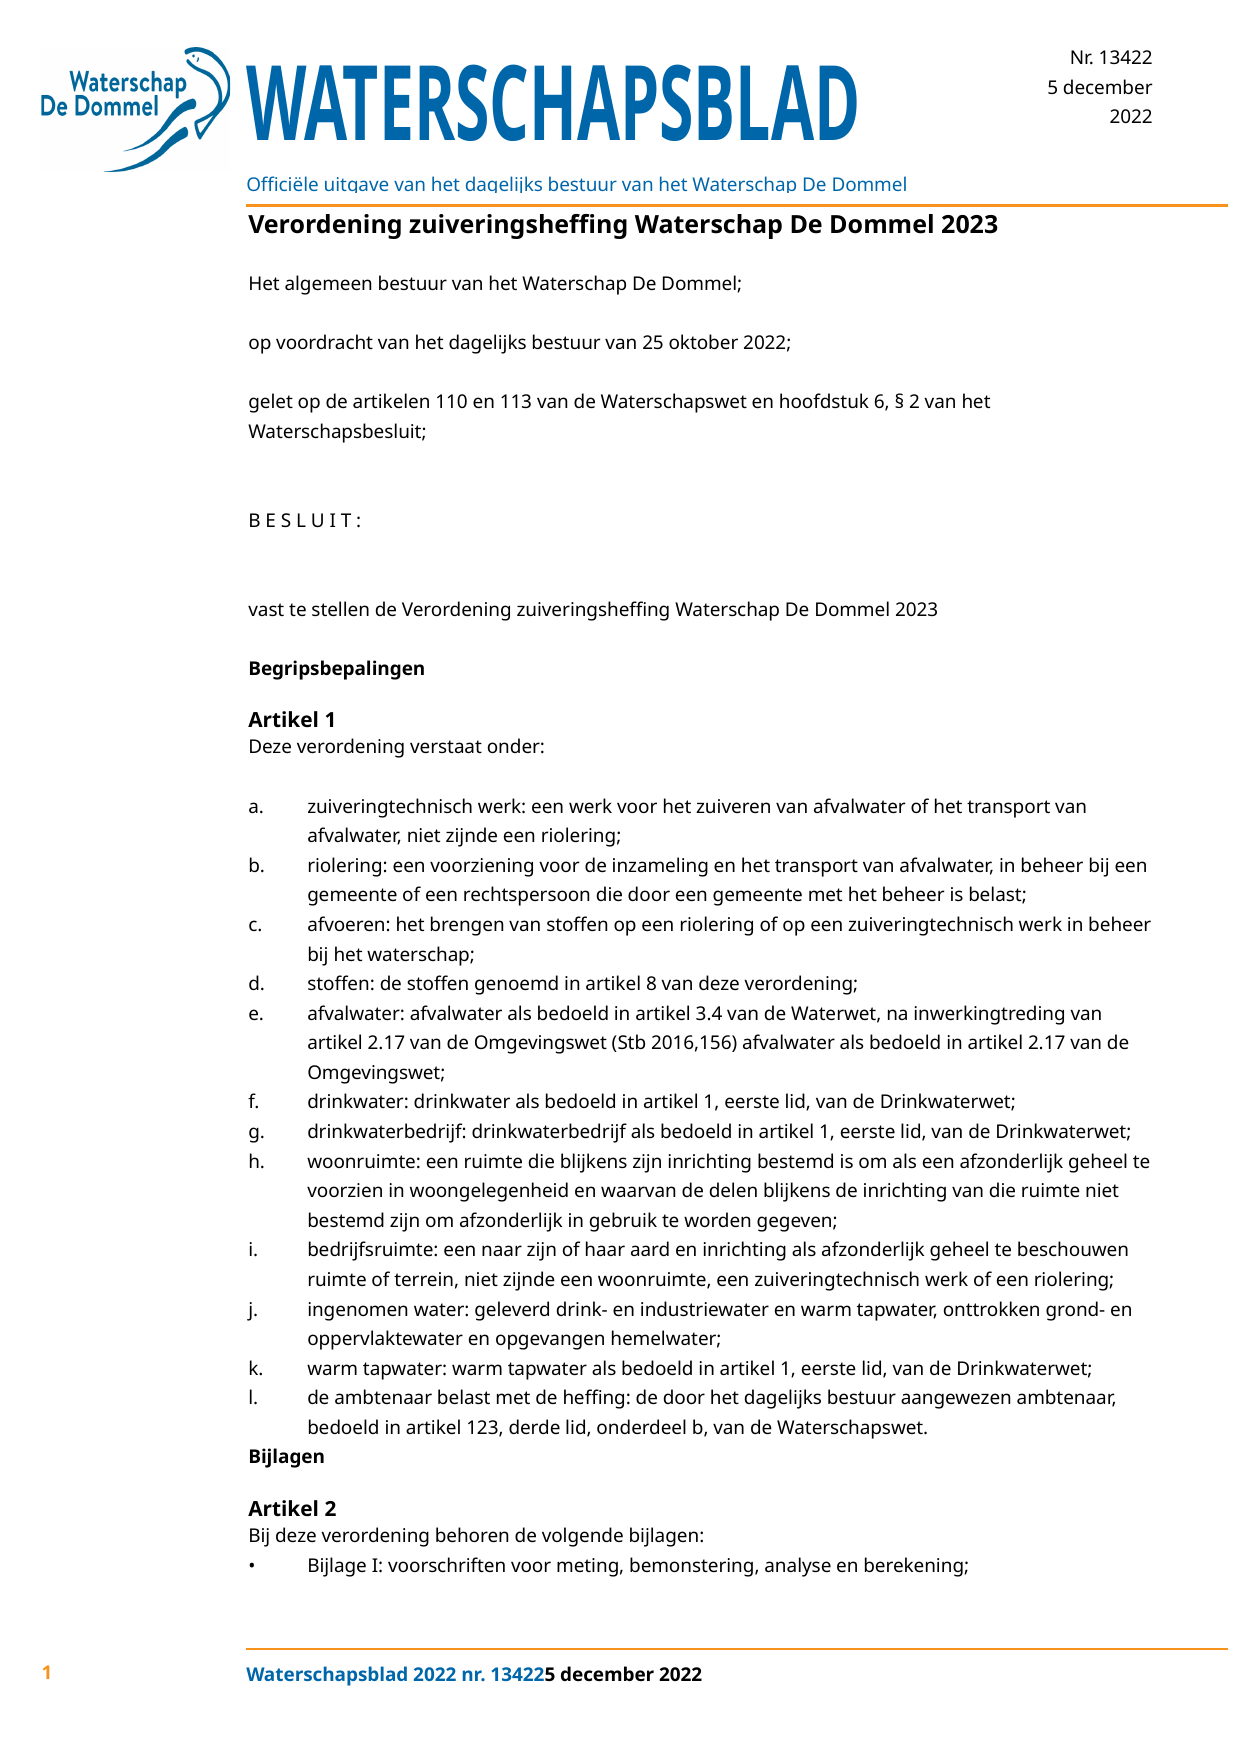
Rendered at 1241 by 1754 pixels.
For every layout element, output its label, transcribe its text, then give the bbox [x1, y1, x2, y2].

text B E S L U I T : [248, 507, 1152, 533]
text Het algemeen bestuur van het Waterschap De Dommel; [248, 270, 1152, 296]
list stoffen: de stoffen genoemd in artikel 8 van deze verordening; [248, 970, 1152, 996]
text Artikel 2 [248, 1494, 1152, 1523]
list Bijlage I: voorschriften voor meting, bemonstering, analyse en berekening; [248, 1552, 1152, 1578]
text op voordracht van het dagelijks bestuur van 25 oktober 2022; [248, 329, 1152, 355]
text gelet op de artikelen 110 en 113 van de Waterschapswet en hoofdstuk 6, § 2 van het Waterschapsbesluit; [248, 389, 1152, 444]
text Artikel 1 [248, 705, 1152, 734]
list warm tapwater: warm tapwater als bedoeld in artikel 1, eerste lid, van de Drinkwaterwet; [248, 1355, 1152, 1381]
picture [41, 47, 231, 172]
picture [198, 118, 210, 131]
list drinkwaterbedrijf: drinkwaterbedrijf als bedoeld in artikel 1, eerste lid, van de Drinkwaterwet; [248, 1118, 1152, 1144]
list bedrijfsruimte: een naar zijn of haar aard en inrichting als afzonderlijk geheel te beschouwen ruimte of terrein, niet zijnde een woonruimte, een zuiveringtechnisch werk of een riolering; [248, 1237, 1152, 1292]
text Bijlagen [248, 1444, 1152, 1469]
text Bij deze verordening behoren de volgende bijlagen: [248, 1523, 1152, 1548]
picture [45, 99, 51, 111]
text Verordening zuiveringsheffing Waterschap De Dommel 2023 [248, 207, 1152, 241]
list afvalwater: afvalwater als bedoeld in artikel 3.4 van de Waterwet, na inwerkingtreding van artikel 2.17 van de Omgevingswet (Stb 2016,156) afvalwater als bedoeld in artikel 2.17 van de Omgevingswet; [248, 1000, 1152, 1085]
list zuiveringtechnisch werk: een werk voor het zuiveren van afvalwater of het transport van afvalwater, niet zijnde een riolering; [248, 793, 1152, 848]
list woonruimte: een ruimte die blijkens zijn inrichting bestemd is om als een afzonderlijk geheel te voorzien in woongelegenheid en waarvan de delen blijkens de inrichting van die ruimte niet bestemd zijn om afzonderlijk in gebruik te worden gegeven; [248, 1148, 1152, 1233]
text vast te stellen de Verordening zuiveringsheffing Waterschap De Dommel 2023 [248, 596, 1152, 621]
picture [204, 47, 231, 76]
text Begripsbepalingen [248, 655, 1152, 681]
text Deze verordening verstaat onder: [248, 734, 1152, 759]
list ingenomen water: geleverd drink- en industriewater en warm tapwater, onttrokken grond- en oppervlaktewater en opgevangen hemelwater; [248, 1296, 1152, 1351]
list de ambtenaar belast met de heffing: de door het dagelijks bestuur aangewezen ambtenaar, bedoeld in artikel 123, derde lid, onderdeel b, van de Waterschapswet. [248, 1384, 1152, 1440]
list afvoeren: het brengen van stoffen op een riolering of op een zuiveringtechnisch werk in beheer bij het waterschap; [248, 911, 1152, 967]
list riolering: een voorziening voor de inzameling en het transport van afvalwater, in beheer bij een gemeente of een rechtspersoon die door een gemeente met het beheer is belast; [248, 852, 1152, 907]
list drinkwater: drinkwater als bedoeld in artikel 1, eerste lid, van de Drinkwaterwet; [248, 1089, 1152, 1114]
